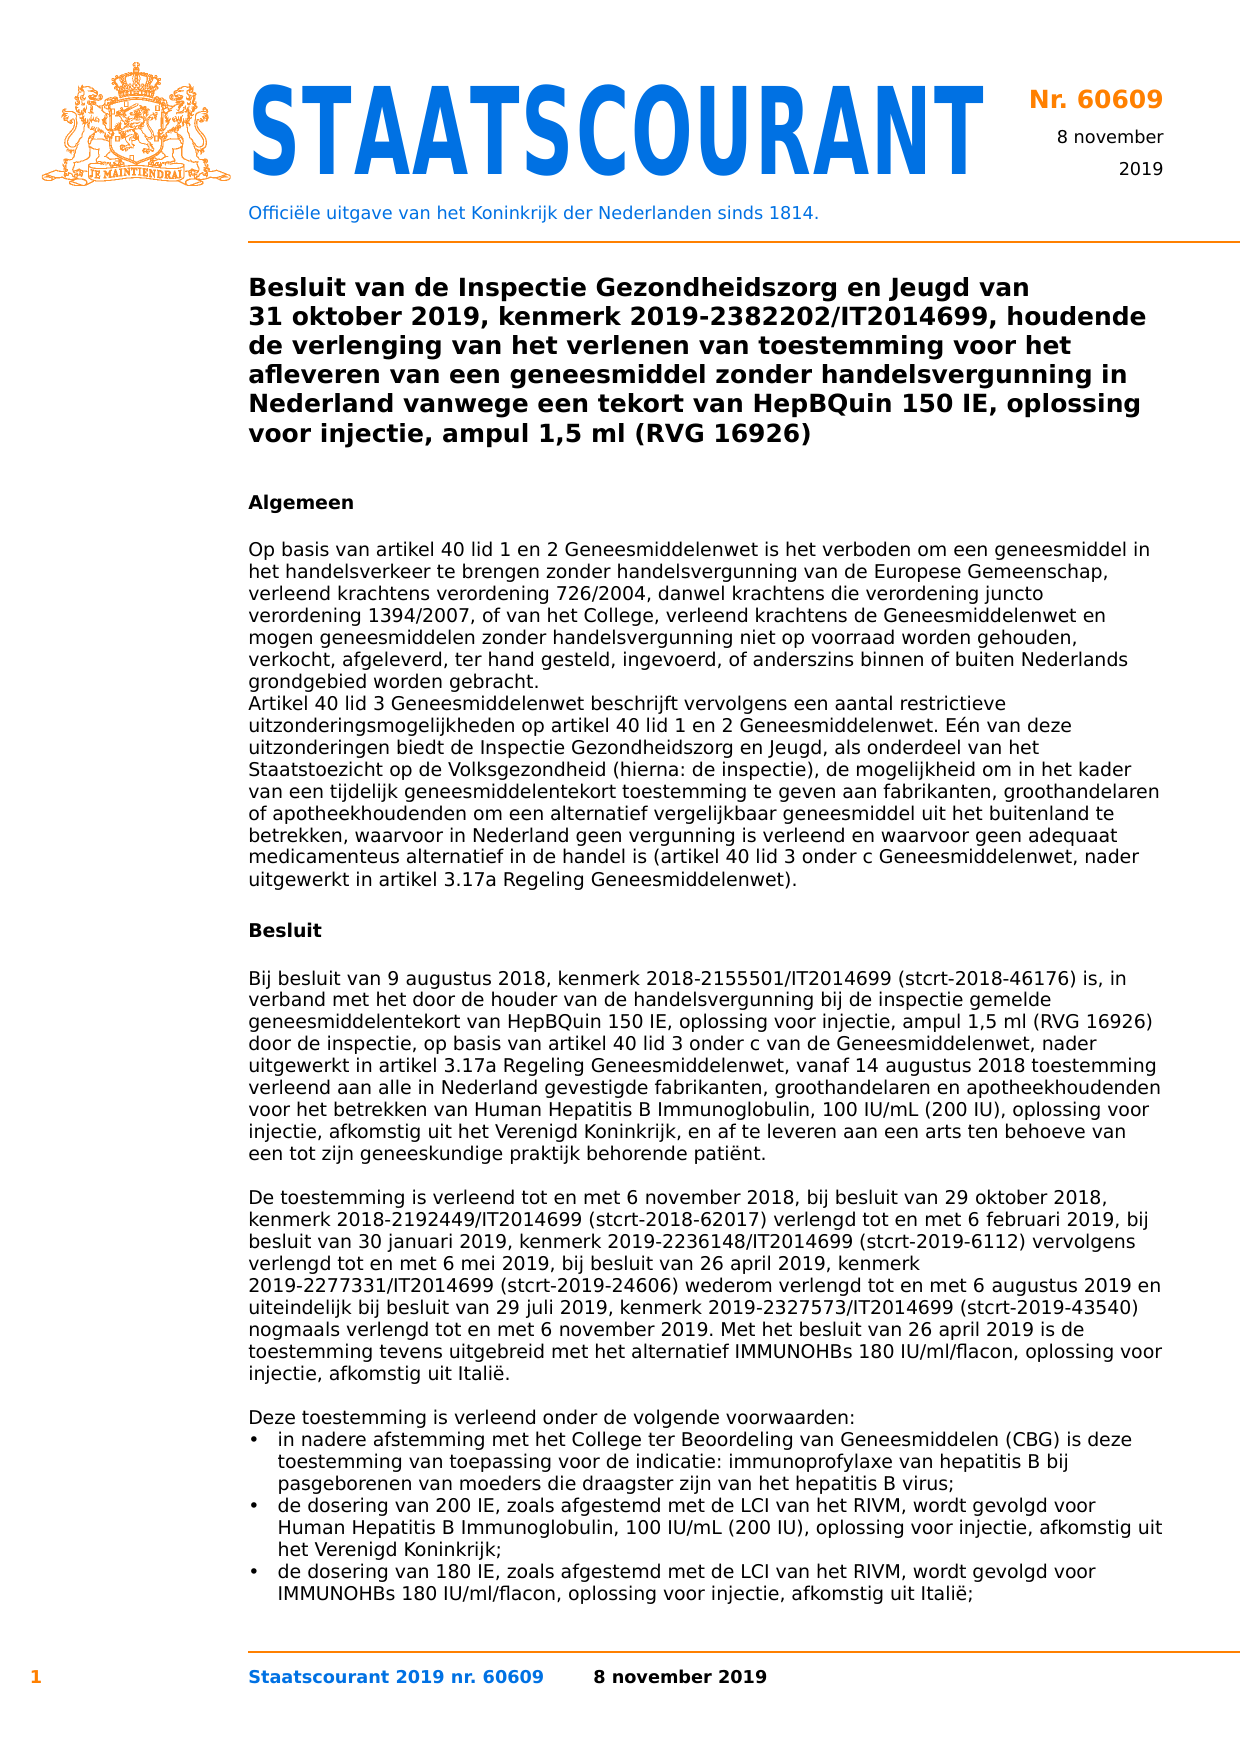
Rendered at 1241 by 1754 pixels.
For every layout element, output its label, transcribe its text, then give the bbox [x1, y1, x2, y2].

table_header [25, 62, 248, 241]
subtitle Algemeen [248, 492, 1163, 514]
text Deze toestemming is verleend onder de volgende voorwaarden: [248, 1407, 1163, 1429]
table_cell Officiële uitgave van het Koninkrijk der Nederlanden sinds 1814. [248, 203, 1240, 241]
table_cell 8 november [998, 121, 1240, 153]
text • de dosering van 200 IE, zoals afgestemd met de LCI van het RIVM, wordt gevolgd voor Human Hepatitis B Immunoglobulin, 100 IU/mL (200 IU), oplossing voor injectie, afkomstig uit het Verenigd Koninkrijk; [248, 1495, 1163, 1561]
subtitle Besluit [248, 920, 1163, 942]
text Op basis van artikel 40 lid 1 en 2 Geneesmiddelenwet is het verboden om een geneesmiddel in het handelsverkeer te brengen zonder handelsvergunning van de Europese Gemeenschap, verleend krachtens verordening 726/2004, danwel krachtens die verordening juncto verordening 1394/2007, of van het College, verleend krachtens de Geneesmiddelenwet en mogen geneesmiddelen zonder handelsvergunning niet op voorraad worden gehouden, verkocht, afgeleverd, ter hand gesteld, ingevoerd, of anderszins binnen of buiten Nederlands grondgebied worden gebracht. [248, 539, 1163, 693]
subtitle Besluit van de Inspectie Gezondheidszorg en Jeugd van 31 oktober 2019, kenmerk 2019-2382202/IT2014699, houdende de verlenging van het verlenen van toestemming voor het afleveren van een geneesmiddel zonder handelsvergunning in Nederland vanwege een tekort van HepBQuin 150 IE, oplossing voor injectie, ampul 1,5 ml (RVG 16926) [248, 273, 1163, 448]
picture [41, 62, 231, 186]
text • in nadere afstemming met het College ter Beoordeling van Geneesmiddelen (CBG) is deze toestemming van toepassing voor de indicatie: immunoprofylaxe van hepatitis B bij pasgeborenen van moeders die draagster zijn van het hepatitis B virus; [248, 1429, 1163, 1495]
text • de dosering van 180 IE, zoals afgestemd met de LCI van het RIVM, wordt gevolgd voor IMMUNOHBs 180 IU/ml/flacon, oplossing voor injectie, afkomstig uit Italië; [248, 1561, 1163, 1604]
table_header STAATSCOURANT [248, 62, 998, 203]
text Bij besluit van 9 augustus 2018, kenmerk 2018-2155501/IT2014699 (stcrt-2018-46176) is, in verband met het door de houder van de handelsvergunning bij de inspectie gemelde geneesmiddelentekort van HepBQuin 150 IE, oplossing voor injectie, ampul 1,5 ml (RVG 16926) door de inspectie, op basis van artikel 40 lid 3 onder c van de Geneesmiddelenwet, nader uitgewerkt in artikel 3.17a Regeling Geneesmiddelenwet, vanaf 14 augustus 2018 toestemming verleend aan alle in Nederland gevestigde fabrikanten, groothandelaren en apotheekhoudenden voor het betrekken van Human Hepatitis B Immunoglobulin, 100 IU/mL (200 IU), oplossing voor injectie, afkomstig uit het Verenigd Koninkrijk, en af te leveren aan een arts ten behoeve van een tot zijn geneeskundige praktijk behorende patiënt. [248, 967, 1163, 1165]
text Artikel 40 lid 3 Geneesmiddelenwet beschrijft vervolgens een aantal restrictieve uitzonderingsmogelijkheden op artikel 40 lid 1 en 2 Geneesmiddelenwet. Eén van deze uitzonderingen biedt de Inspectie Gezondheidszorg en Jeugd, als onderdeel van het Staatstoezicht op de Volksgezondheid (hierna: de inspectie), de mogelijkheid om in het kader van een tijdelijk geneesmiddelentekort toestemming te geven aan fabrikanten, groothandelaren of apotheekhoudenden om een alternatief vergelijkbaar geneesmiddel uit het buitenland te betrekken, waarvoor in Nederland geen vergunning is verleend en waarvoor geen adequaat medicamenteus alternatief in de handel is (artikel 40 lid 3 onder c Geneesmiddelenwet, nader uitgewerkt in artikel 3.17a Regeling Geneesmiddelenwet). [248, 693, 1163, 890]
table_cell 2019 [998, 153, 1240, 203]
table_header Nr. 60609 [998, 62, 1240, 121]
text De toestemming is verleend tot en met 6 november 2018, bij besluit van 29 oktober 2018, kenmerk 2018-2192449/IT2014699 (stcrt-2018-62017) verlengd tot en met 6 februari 2019, bij besluit van 30 januari 2019, kenmerk 2019-2236148/IT2014699 (stcrt-2019-6112) vervolgens verlengd tot en met 6 mei 2019, bij besluit van 26 april 2019, kenmerk 2019-2277331/IT2014699 (stcrt-2019-24606) wederom verlengd tot en met 6 augustus 2019 en uiteindelijk bij besluit van 29 juli 2019, kenmerk 2019-2327573/IT2014699 (stcrt-2019-43540) nogmaals verlengd tot en met 6 november 2019. Met het besluit van 26 april 2019 is de toestemming tevens uitgebreid met het alternatief IMMUNOHBs 180 IU/ml/flacon, oplossing voor injectie, afkomstig uit Italië. [248, 1187, 1163, 1385]
